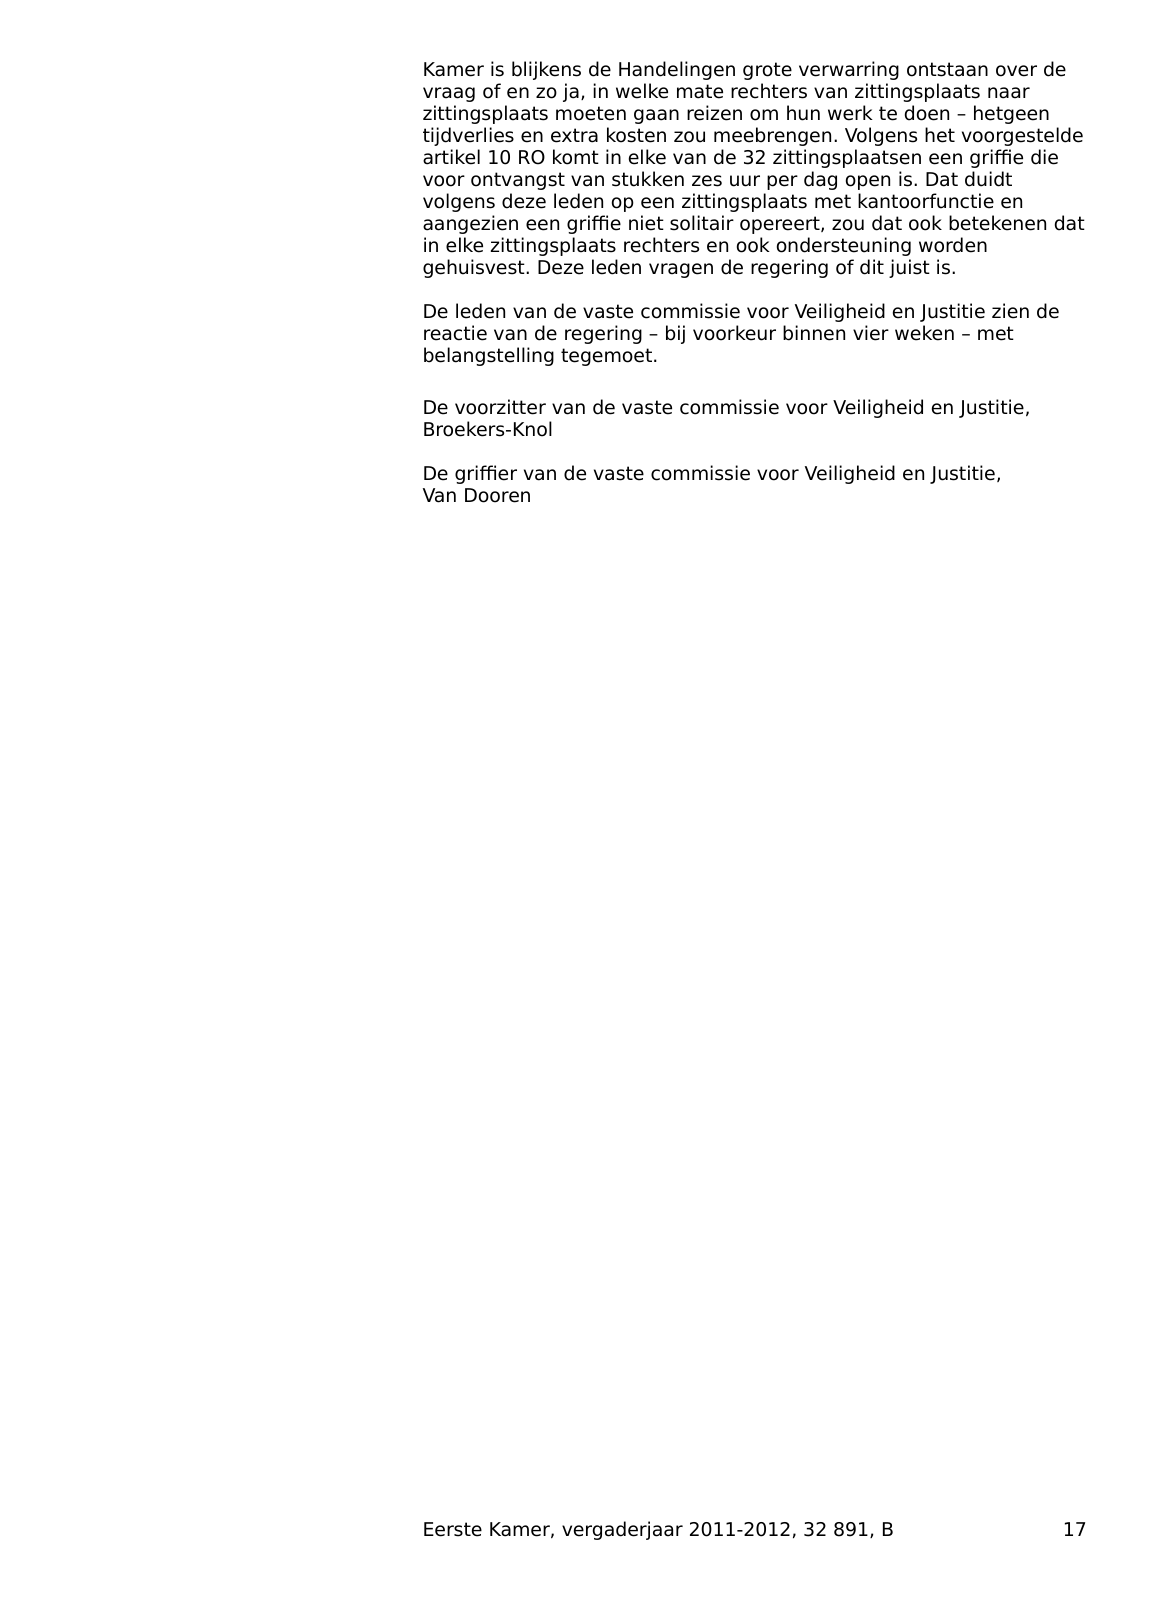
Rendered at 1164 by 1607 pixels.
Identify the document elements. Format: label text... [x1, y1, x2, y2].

text De griffier van de vaste commissie voor Veiligheid en Justitie, Van Dooren [422, 463, 1087, 507]
text De leden van de vaste commissie voor Veiligheid en Justitie zien de reactie van de regering – bij voorkeur binnen vier weken – met belangstelling tegemoet. [422, 301, 1087, 367]
text De voorzitter van de vaste commissie voor Veiligheid en Justitie, Broekers-Knol [422, 397, 1087, 441]
text Kamer is blijkens de Handelingen grote verwarring ontstaan over de vraag of en zo ja, in welke mate rechters van zittingsplaats naar zittingsplaats moeten gaan reizen om hun werk te doen – hetgeen tijdverlies en extra kosten zou meebrengen. Volgens het voorgestelde artikel 10 RO komt in elke van de 32 zittingsplaatsen een griffie die voor ontvangst van stukken zes uur per dag open is. Dat duidt volgens deze leden op een zittingsplaats met kantoorfunctie en aangezien een griffie niet solitair opereert, zou dat ook betekenen dat in elke zittingsplaats rechters en ook ondersteuning worden gehuisvest. Deze leden vragen de regering of dit juist is. [422, 59, 1087, 279]
